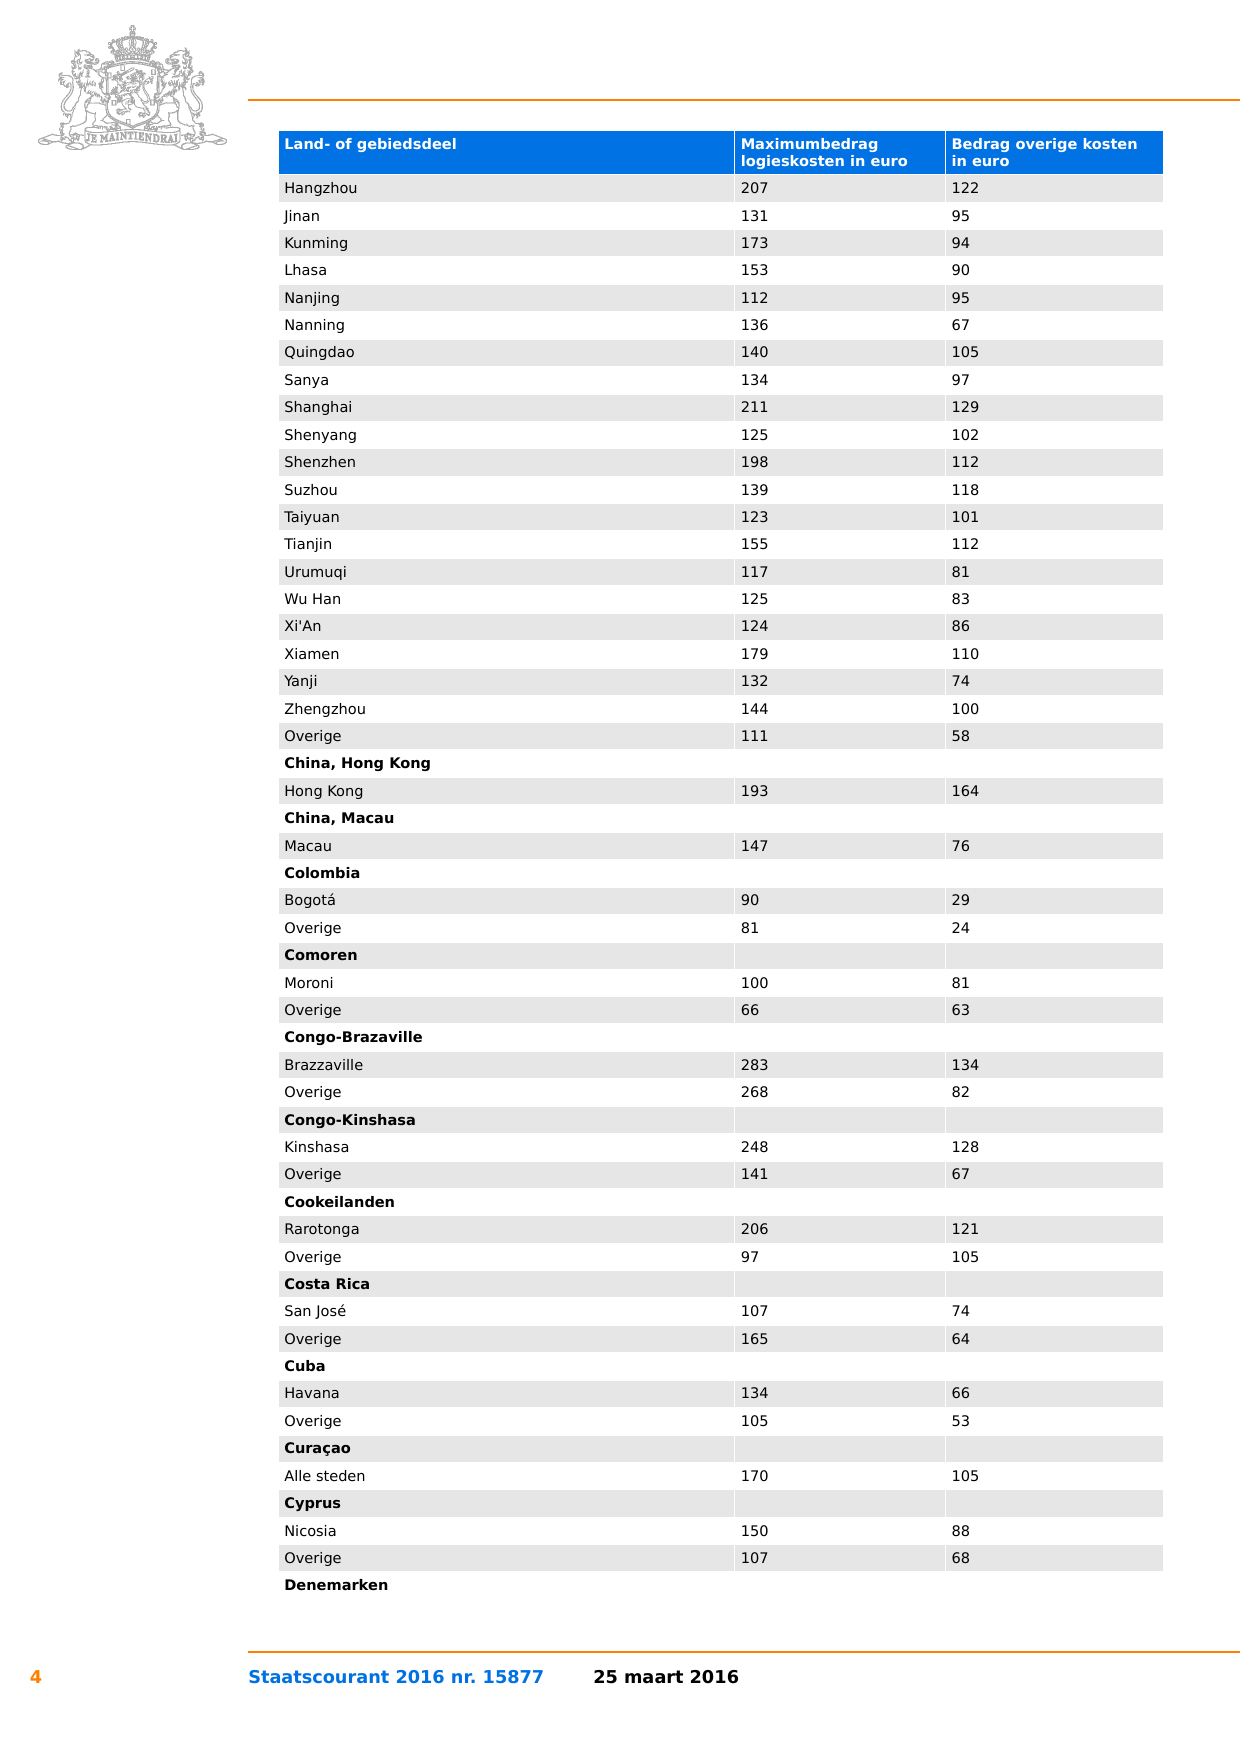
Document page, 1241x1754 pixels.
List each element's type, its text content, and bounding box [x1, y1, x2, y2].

table_cell 58 [946, 723, 1163, 749]
table_cell [735, 1271, 945, 1297]
table_cell [735, 1025, 945, 1051]
table_cell Lhasa [279, 258, 734, 284]
table_cell Quingdao [279, 340, 734, 366]
table_cell 68 [946, 1545, 1163, 1571]
table_cell 211 [735, 395, 945, 421]
table_cell 105 [735, 1408, 945, 1434]
table_cell Kunming [279, 230, 734, 256]
table_cell 140 [735, 340, 945, 366]
table_cell Congo-Brazaville [279, 1025, 734, 1051]
table_cell 170 [735, 1463, 945, 1489]
table_header Maximumbedrag logieskosten in euro [735, 131, 945, 174]
table_cell [946, 1025, 1163, 1051]
table_cell 88 [946, 1518, 1163, 1544]
table_cell 81 [735, 915, 945, 941]
table_cell 123 [735, 504, 945, 530]
table_cell [735, 1490, 945, 1517]
table_cell 283 [735, 1052, 945, 1078]
table_cell [946, 1436, 1163, 1462]
table_cell 112 [735, 285, 945, 311]
table_cell [946, 1353, 1163, 1380]
table_cell 100 [946, 696, 1163, 722]
table_cell 122 [946, 175, 1163, 202]
table_cell Zhengzhou [279, 696, 734, 722]
table_cell 90 [946, 258, 1163, 284]
table_cell 150 [735, 1518, 945, 1544]
table_cell Taiyuan [279, 504, 734, 530]
table_cell [735, 1189, 945, 1215]
table_cell 81 [946, 559, 1163, 585]
table_cell [946, 860, 1163, 887]
table_cell Shanghai [279, 395, 734, 421]
table_cell 83 [946, 586, 1163, 613]
table_cell Shenyang [279, 422, 734, 448]
table_cell 67 [946, 1162, 1163, 1188]
table_cell Curaçao [279, 1436, 734, 1462]
table_cell 102 [946, 422, 1163, 448]
table_cell Cookeilanden [279, 1189, 734, 1215]
table_cell 110 [946, 641, 1163, 667]
table_cell China, Hong Kong [279, 751, 734, 777]
table_cell Overige [279, 723, 734, 749]
table_cell Jinan [279, 203, 734, 229]
table_cell [735, 1353, 945, 1380]
table_cell 53 [946, 1408, 1163, 1434]
table_cell Bogotá [279, 888, 734, 914]
table_cell Colombia [279, 860, 734, 887]
table_cell [946, 1189, 1163, 1215]
table_cell [946, 1490, 1163, 1517]
table_cell 136 [735, 312, 945, 339]
table_cell 153 [735, 258, 945, 284]
table_cell 67 [946, 312, 1163, 339]
table_cell [735, 1436, 945, 1462]
table_cell Overige [279, 1545, 734, 1571]
table_cell 24 [946, 915, 1163, 941]
table_cell Macau [279, 833, 734, 859]
table_cell 66 [735, 997, 945, 1023]
table_cell 76 [946, 833, 1163, 859]
table_cell 81 [946, 970, 1163, 996]
table_cell Alle steden [279, 1463, 734, 1489]
table_header Land- of gebiedsdeel [279, 131, 734, 174]
table_cell 134 [735, 367, 945, 393]
table_cell 129 [946, 395, 1163, 421]
table_cell 164 [946, 778, 1163, 804]
table_cell 94 [946, 230, 1163, 256]
table_cell 86 [946, 614, 1163, 640]
table_cell Overige [279, 1244, 734, 1270]
table_cell 74 [946, 1299, 1163, 1325]
table_cell Nicosia [279, 1518, 734, 1544]
table_cell [735, 1107, 945, 1133]
table_cell 101 [946, 504, 1163, 530]
table_cell Overige [279, 997, 734, 1023]
table_cell San José [279, 1299, 734, 1325]
table_cell 173 [735, 230, 945, 256]
table_cell 144 [735, 696, 945, 722]
table_cell 97 [946, 367, 1163, 393]
table_cell Cyprus [279, 1490, 734, 1517]
table_cell 139 [735, 477, 945, 503]
table_cell Costa Rica [279, 1271, 734, 1297]
table_cell 105 [946, 1244, 1163, 1270]
table_cell Denemarken [279, 1573, 734, 1599]
table_cell 66 [946, 1381, 1163, 1407]
table_cell Shenzhen [279, 449, 734, 476]
table_cell 134 [946, 1052, 1163, 1078]
table_cell [946, 751, 1163, 777]
table_cell 193 [735, 778, 945, 804]
table_cell [735, 1573, 945, 1599]
table_cell 125 [735, 586, 945, 613]
table_cell 74 [946, 669, 1163, 695]
table_cell 128 [946, 1134, 1163, 1161]
table_cell Overige [279, 1079, 734, 1106]
table_cell 100 [735, 970, 945, 996]
table_cell 207 [735, 175, 945, 202]
table_cell [946, 1107, 1163, 1133]
table_cell 95 [946, 285, 1163, 311]
picture [38, 25, 227, 150]
table_cell 131 [735, 203, 945, 229]
table_cell Moroni [279, 970, 734, 996]
table_cell China, Macau [279, 805, 734, 832]
table_cell Brazzaville [279, 1052, 734, 1078]
table_cell 125 [735, 422, 945, 448]
table_cell 179 [735, 641, 945, 667]
table_cell Overige [279, 1162, 734, 1188]
table_cell [735, 943, 945, 969]
table_cell 124 [735, 614, 945, 640]
table_cell [735, 805, 945, 832]
table_cell Overige [279, 1408, 734, 1434]
table_cell 118 [946, 477, 1163, 503]
table_cell 132 [735, 669, 945, 695]
table_cell 268 [735, 1079, 945, 1106]
table_cell [946, 1271, 1163, 1297]
table_cell 95 [946, 203, 1163, 229]
table_cell Yanji [279, 669, 734, 695]
table_cell Overige [279, 1326, 734, 1352]
table_cell Nanjing [279, 285, 734, 311]
table_cell 141 [735, 1162, 945, 1188]
table_cell Hong Kong [279, 778, 734, 804]
table_cell Sanya [279, 367, 734, 393]
table_cell 248 [735, 1134, 945, 1161]
table_cell 147 [735, 833, 945, 859]
table_cell Overige [279, 915, 734, 941]
table_cell 29 [946, 888, 1163, 914]
table_cell 112 [946, 531, 1163, 558]
table_cell 165 [735, 1326, 945, 1352]
table_cell Rarotonga [279, 1216, 734, 1243]
table_cell 121 [946, 1216, 1163, 1243]
table_cell Wu Han [279, 586, 734, 613]
table_cell Nanning [279, 312, 734, 339]
table_cell [946, 1573, 1163, 1599]
table_cell [946, 805, 1163, 832]
table_cell 206 [735, 1216, 945, 1243]
table_cell 198 [735, 449, 945, 476]
table_cell 107 [735, 1299, 945, 1325]
table_cell Xiamen [279, 641, 734, 667]
table_cell Suzhou [279, 477, 734, 503]
table_cell [735, 751, 945, 777]
table_cell 97 [735, 1244, 945, 1270]
table_cell 111 [735, 723, 945, 749]
table_cell Tianjin [279, 531, 734, 558]
table_cell 117 [735, 559, 945, 585]
table_cell Congo-Kinshasa [279, 1107, 734, 1133]
table_cell 107 [735, 1545, 945, 1571]
table_cell Xi'An [279, 614, 734, 640]
table_cell 64 [946, 1326, 1163, 1352]
table_header Bedrag overige kosten in euro [946, 131, 1163, 174]
table_cell Comoren [279, 943, 734, 969]
table_cell 155 [735, 531, 945, 558]
table_cell Cuba [279, 1353, 734, 1380]
table_cell 63 [946, 997, 1163, 1023]
table_cell Havana [279, 1381, 734, 1407]
table_cell 134 [735, 1381, 945, 1407]
table_cell Kinshasa [279, 1134, 734, 1161]
table_cell 112 [946, 449, 1163, 476]
table_cell 82 [946, 1079, 1163, 1106]
table_cell 105 [946, 1463, 1163, 1489]
table_cell Hangzhou [279, 175, 734, 202]
table_cell [946, 943, 1163, 969]
table_cell 105 [946, 340, 1163, 366]
table_cell Urumuqi [279, 559, 734, 585]
table_cell [735, 860, 945, 887]
table_cell 90 [735, 888, 945, 914]
